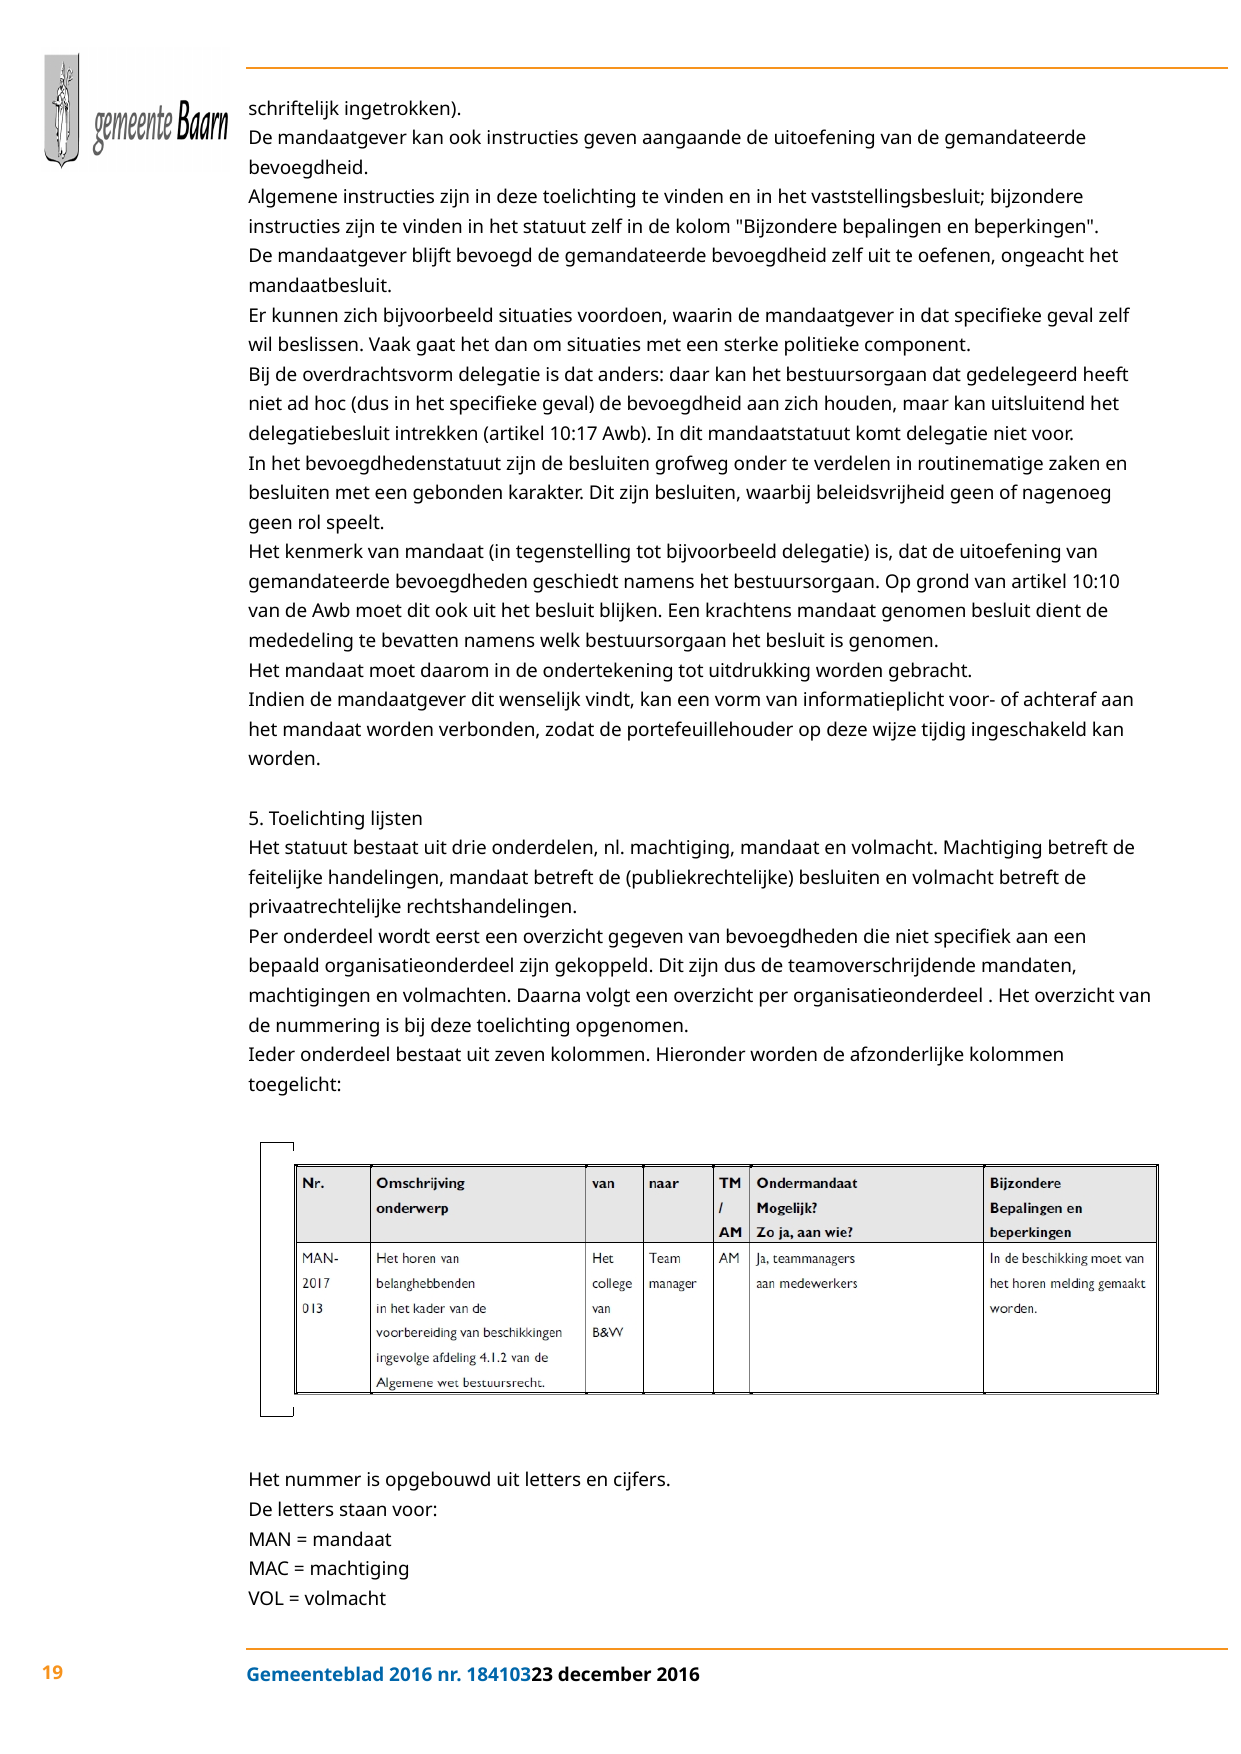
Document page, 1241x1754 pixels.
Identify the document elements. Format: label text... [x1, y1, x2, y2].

text MAC = machtiging [248, 1555, 1152, 1581]
text In het bevoegdhedenstatuut zijn de besluiten grofweg onder te verdelen in routinematige zaken en besluiten met een gebonden karakter. Dit zijn besluiten, waarbij beleidsvrijheid geen of nagenoeg geen rol speelt. [248, 450, 1152, 535]
text Het kenmerk van mandaat (in tegenstelling tot bijvoorbeeld delegatie) is, dat de uitoefening van gemandateerde bevoegdheden geschiedt namens het bestuursorgaan. Op grond van artikel 10:10 van de Awb moet dit ook uit het besluit blijken. Een krachtens mandaat genomen besluit dient de mededeling te bevatten namens welk bestuursorgaan het besluit is genomen. [248, 538, 1152, 653]
text Het mandaat moet daarom in de ondertekening tot uitdrukking worden gebracht. [248, 657, 1152, 683]
text MAN = mandaat [248, 1526, 1152, 1552]
text Het nummer is opgebouwd uit letters en cijfers. [248, 1467, 1152, 1492]
text Per onderdeel wordt eerst een overzicht gegeven van bevoegdheden die niet specifiek aan een bepaald organisatieonderdeel zijn gekoppeld. Dit zijn dus de teamoverschrijdende mandaten, machtigingen en volmachten. Daarna volgt een overzicht per organisatieonderdeel . Het overzicht van de nummering is bij deze toelichting opgenomen. [248, 923, 1152, 1038]
text De letters staan voor: [248, 1496, 1152, 1522]
text Algemene instructies zijn in deze toelichting te vinden en in het vaststellingsbesluit; bijzondere instructies zijn te vinden in het statuut zelf in de kolom "Bijzondere bepalingen en beperkingen". [248, 183, 1152, 239]
text schriftelijk ingetrokken). [248, 95, 1152, 121]
picture [41, 47, 231, 172]
text Ieder onderdeel bestaat uit zeven kolommen. Hieronder worden de afzonderlijke kolommen toegelicht: [248, 1041, 1152, 1097]
text 5. Toelichting lijsten [248, 805, 1152, 831]
text Bij de overdrachtsvorm delegatie is dat anders: daar kan het bestuursorgaan dat gedelegeerd heeft niet ad hoc (dus in het specifieke geval) de bevoegdheid aan zich houden, maar kan uitsluitend het delegatiebesluit intrekken (artikel 10:17 Awb). In dit mandaatstatuut komt delegatie niet voor. [248, 361, 1152, 446]
text De mandaatgever blijft bevoegd de gemandateerde bevoegdheid zelf uit te oefenen, ongeacht het mandaatbesluit. [248, 243, 1152, 298]
text VOL = volmacht [248, 1585, 1152, 1611]
picture [268, 1151, 1173, 1407]
text Indien de mandaatgever dit wenselijk vindt, kan een vorm van informatieplicht voor- of achteraf aan het mandaat worden verbonden, zodat de portefeuillehouder op deze wijze tijdig ingeschakeld kan worden. [248, 686, 1152, 771]
text Er kunnen zich bijvoorbeeld situaties voordoen, waarin de mandaatgever in dat specifieke geval zelf wil beslissen. Vaak gaat het dan om situaties met een sterke politieke component. [248, 302, 1152, 357]
text De mandaatgever kan ook instructies geven aangaande de uitoefening van de gemandateerde bevoegdheid. [248, 124, 1152, 180]
text Het statuut bestaat uit drie onderdelen, nl. machtiging, mandaat en volmacht. Machtiging betreft de feitelijke handelingen, mandaat betreft de (publiekrechtelijke) besluiten en volmacht betreft de privaatrechtelijke rechtshandelingen. [248, 834, 1152, 919]
